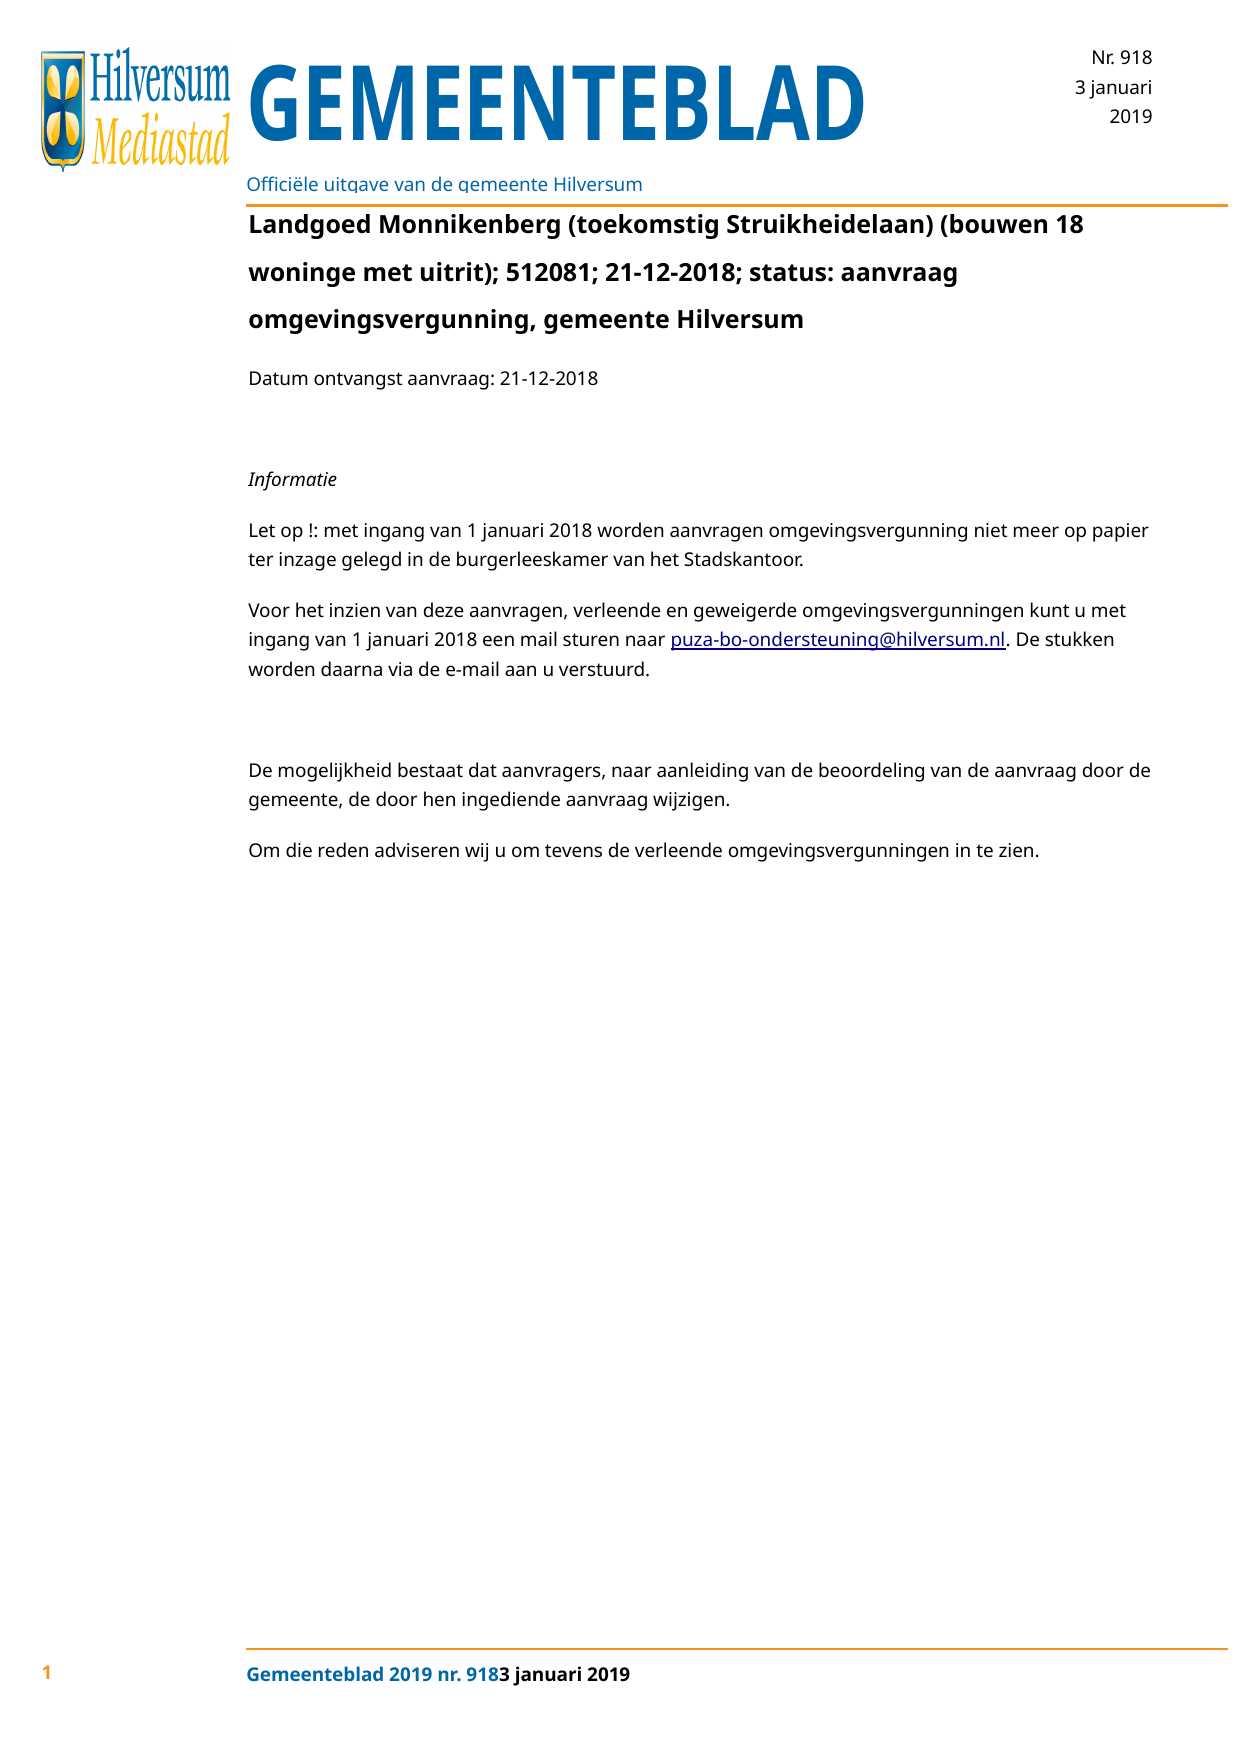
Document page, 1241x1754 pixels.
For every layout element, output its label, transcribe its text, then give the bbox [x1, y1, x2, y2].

text Voor het inzien van deze aanvragen, verleende en geweigerde omgevingsvergunningen kunt u met ingang van 1 januari 2018 een mail sturen naar puza-bo-ondersteuning@hilversum.nl. De stukken worden daarna via de e-mail aan u verstuurd. [248, 597, 1152, 682]
text Landgoed Monnikenberg (toekomstig Struikheidelaan) (bouwen 18 woninge met uitrit); 512081; 21-12-2018; status: aanvraag omgevingsvergunning, gemeente Hilversum [248, 207, 1152, 336]
text Let op !: met ingang van 1 januari 2018 worden aanvragen omgevingsvergunning niet meer op papier ter inzage gelegd in de burgerleeskamer van het Stadskantoor. [248, 517, 1152, 572]
text Om die reden adviseren wij u om tevens de verleende omgevingsvergunningen in te zien. [248, 837, 1152, 862]
text Datum ontvangst aanvraag: 21-12-2018 [248, 366, 1152, 391]
text Informatie [248, 466, 1152, 492]
picture [41, 47, 231, 172]
text De mogelijkheid bestaat dat aanvragers, naar aanleiding van de beoordeling van de aanvraag door de gemeente, de door hen ingediende aanvraag wijzigen. [248, 757, 1152, 812]
